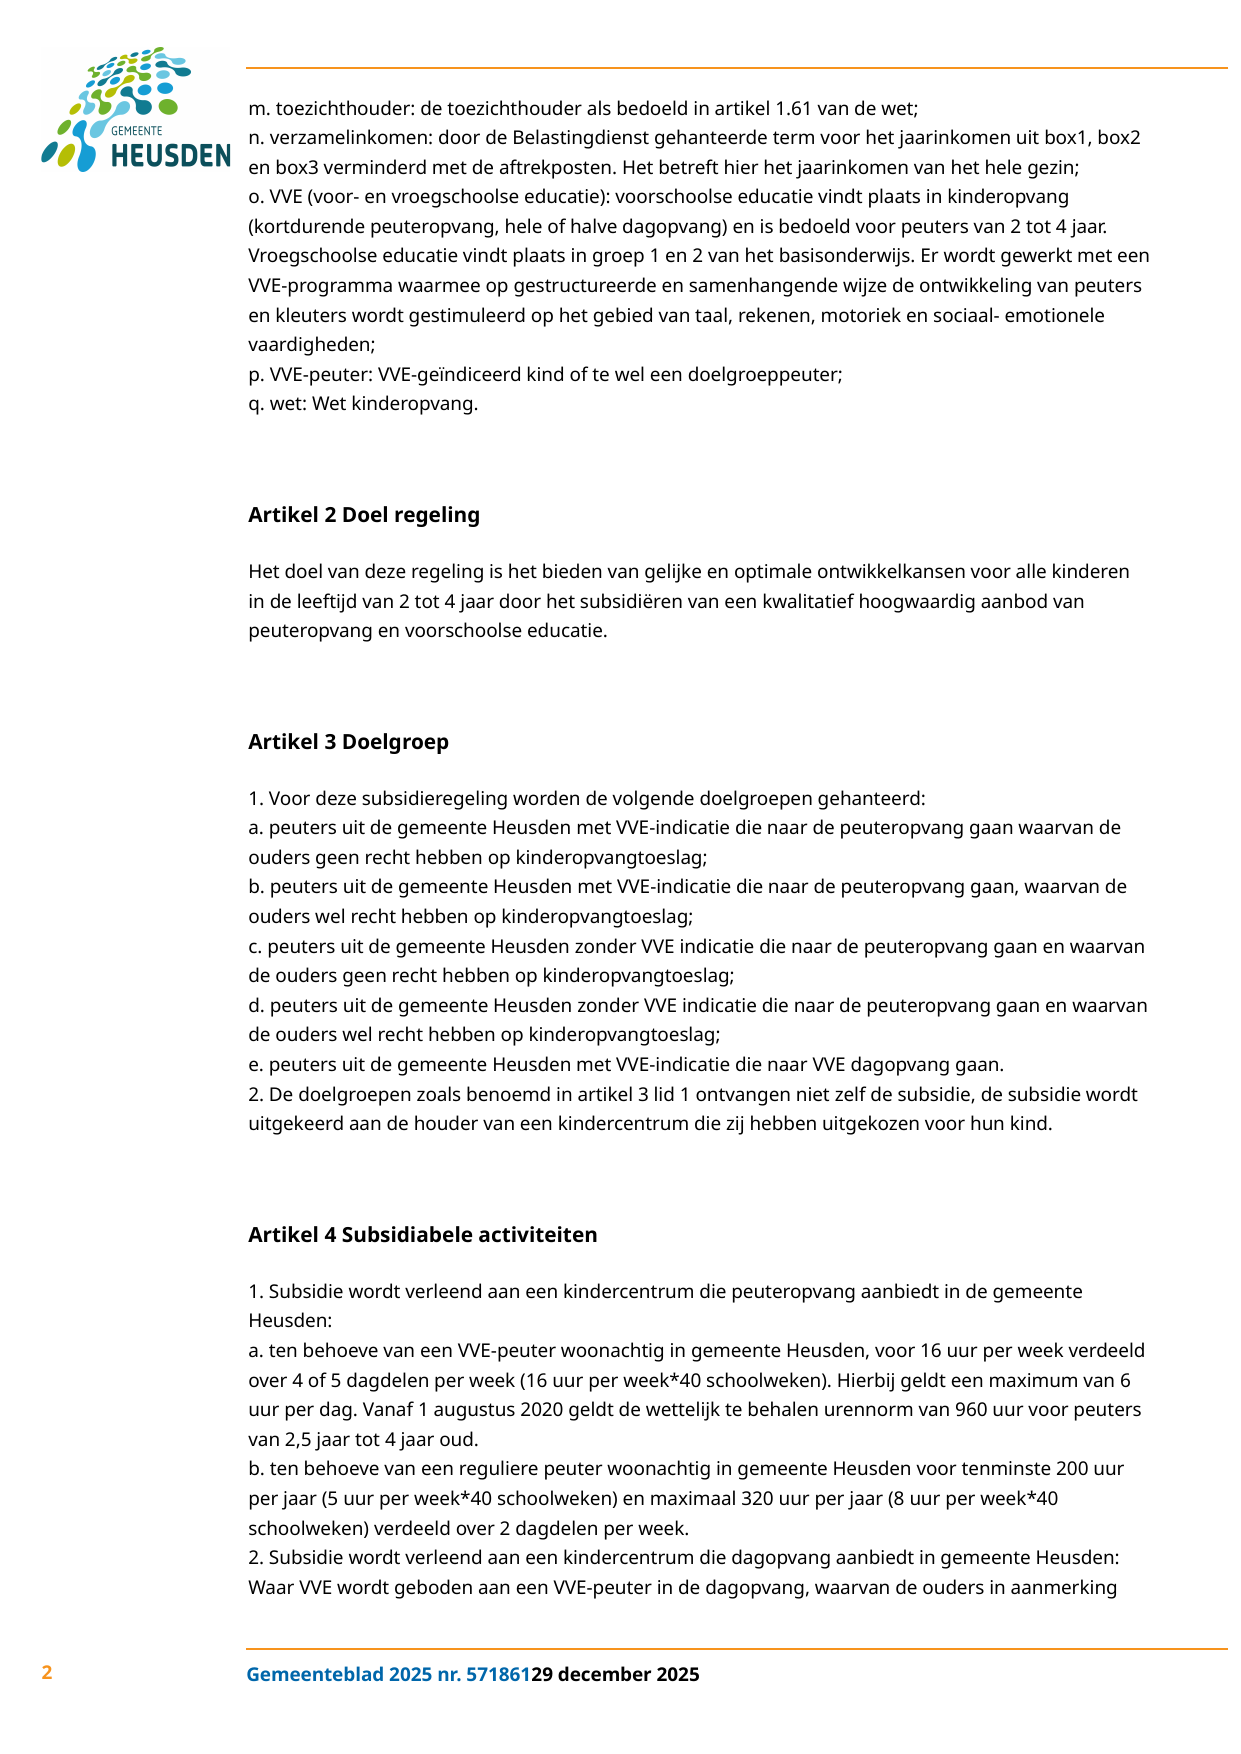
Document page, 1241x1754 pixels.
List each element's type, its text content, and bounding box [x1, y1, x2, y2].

text Artikel 4 Subsidiabele activiteiten [248, 1220, 1152, 1248]
text Het doel van deze regeling is het bieden van gelijke en optimale ontwikkelkansen voor alle kinderen in de leeftijd van 2 tot 4 jaar door het subsidiëren van een kwalitatief hoogwaardig aanbod van peuteropvang en voorschoolse educatie. [248, 558, 1152, 643]
text b. ten behoeve van een reguliere peuter woonachtig in gemeente Heusden voor tenminste 200 uur per jaar (5 uur per week*40 schoolweken) en maximaal 320 uur per jaar (8 uur per week*40 schoolweken) verdeeld over 2 dagdelen per week. [248, 1456, 1152, 1540]
text 1. Subsidie wordt verleend aan een kindercentrum die peuteropvang aanbiedt in de gemeente Heusden: [248, 1278, 1152, 1333]
text o. VVE (voor- en vroegschoolse educatie): voorschoolse educatie vindt plaats in kinderopvang (kortdurende peuteropvang, hele of halve dagopvang) en is bedoeld voor peuters van 2 tot 4 jaar. Vroegschoolse educatie vindt plaats in groep 1 en 2 van het basisonderwijs. Er wordt gewerkt met een VVE-programma waarmee op gestructureerde en samenhangende wijze de ontwikkeling van peuters en kleuters wordt gestimuleerd op het gebied van taal, rekenen, motoriek en sociaal- emotionele vaardigheden; [248, 183, 1152, 357]
picture [41, 47, 231, 172]
text 2. Subsidie wordt verleend aan een kindercentrum die dagopvang aanbiedt in gemeente Heusden: Waar VVE wordt geboden aan een VVE-peuter in de dagopvang, waarvan de ouders in aanmerking [248, 1544, 1152, 1599]
text a. peuters uit de gemeente Heusden met VVE-indicatie die naar de peuteropvang gaan waarvan de ouders geen recht hebben op kinderopvangtoeslag; [248, 814, 1152, 870]
text Artikel 2 Doel regeling [248, 500, 1152, 529]
text Artikel 3 Doelgroep [248, 727, 1152, 755]
text p. VVE-peuter: VVE-geïndiceerd kind of te wel een doelgroeppeuter; [248, 361, 1152, 387]
text a. ten behoeve van een VVE-peuter woonachtig in gemeente Heusden, voor 16 uur per week verdeeld over 4 of 5 dagdelen per week (16 uur per week*40 schoolweken). Hierbij geldt een maximum van 6 uur per dag. Vanaf 1 augustus 2020 geldt de wettelijk te behalen urennorm van 960 uur voor peuters van 2,5 jaar tot 4 jaar oud. [248, 1337, 1152, 1452]
text n. verzamelinkomen: door de Belastingdienst gehanteerde term voor het jaarinkomen uit box1, box2 en box3 verminderd met de aftrekposten. Het betreft hier het jaarinkomen van het hele gezin; [248, 124, 1152, 180]
text q. wet: Wet kinderopvang. [248, 391, 1152, 416]
text e. peuters uit de gemeente Heusden met VVE-indicatie die naar VVE dagopvang gaan. [248, 1051, 1152, 1077]
text c. peuters uit de gemeente Heusden zonder VVE indicatie die naar de peuteropvang gaan en waarvan de ouders geen recht hebben op kinderopvangtoeslag; [248, 933, 1152, 988]
text m. toezichthouder: de toezichthouder als bedoeld in artikel 1.61 van de wet; [248, 95, 1152, 121]
text d. peuters uit de gemeente Heusden zonder VVE indicatie die naar de peuteropvang gaan en waarvan de ouders wel recht hebben op kinderopvangtoeslag; [248, 992, 1152, 1047]
text b. peuters uit de gemeente Heusden met VVE-indicatie die naar de peuteropvang gaan, waarvan de ouders wel recht hebben op kinderopvangtoeslag; [248, 874, 1152, 929]
text 1. Voor deze subsidieregeling worden de volgende doelgroepen gehanteerd: [248, 785, 1152, 811]
text 2. De doelgroepen zoals benoemd in artikel 3 lid 1 ontvangen niet zelf de subsidie, de subsidie wordt uitgekeerd aan de houder van een kindercentrum die zij hebben uitgekozen voor hun kind. [248, 1081, 1152, 1136]
